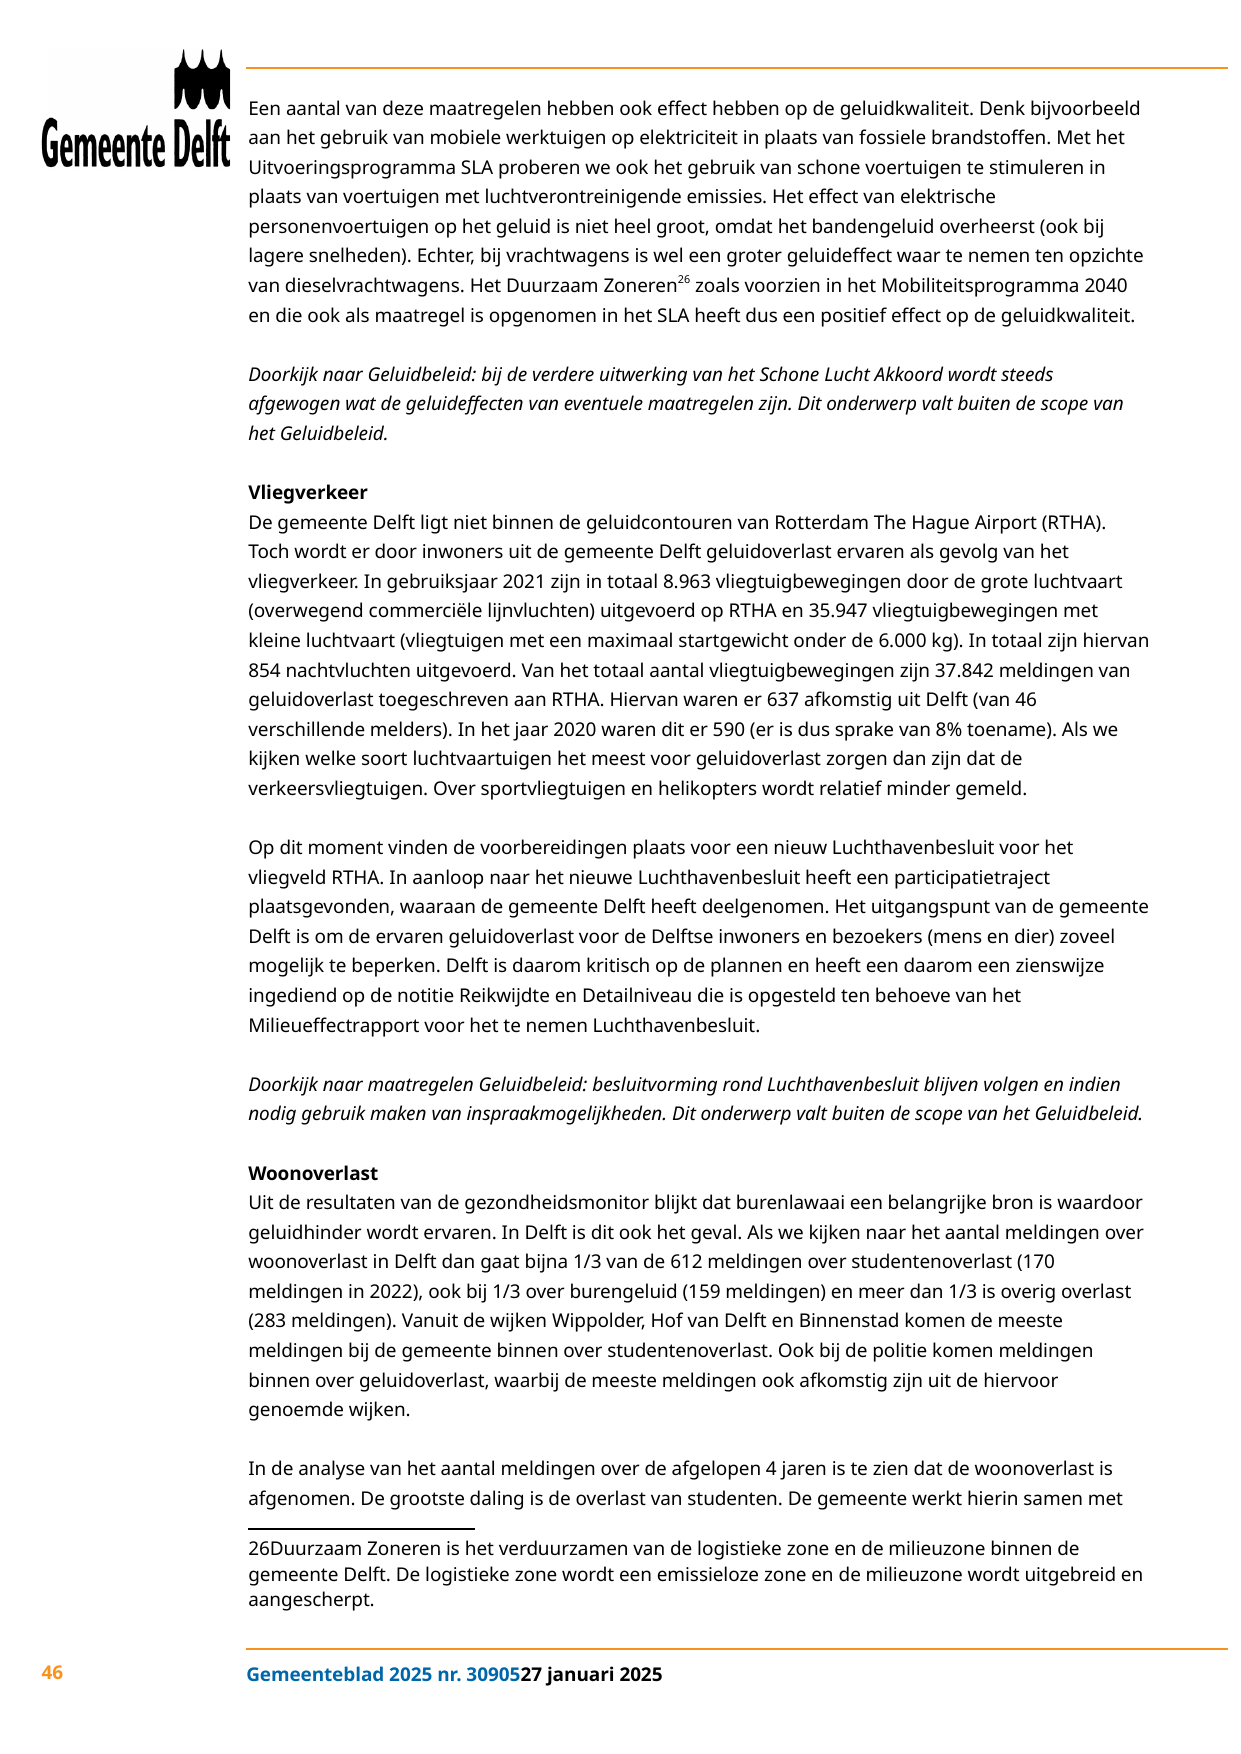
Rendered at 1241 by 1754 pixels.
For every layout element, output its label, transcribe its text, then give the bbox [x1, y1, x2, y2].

text Doorkijk naar Geluidbeleid: bij de verdere uitwerking van het Schone Lucht Akkoord wordt steeds afgewogen wat de geluideffecten van eventuele maatregelen zijn. Dit onderwerp valt buiten de scope van het Geluidbeleid. [248, 361, 1152, 446]
text Doorkijk naar maatregelen Geluidbeleid: besluitvorming rond Luchthavenbesluit blijven volgen en indien nodig gebruik maken van inspraakmogelijkheden. Dit onderwerp valt buiten de scope van het Geluidbeleid. [248, 1071, 1152, 1126]
text Woonoverlast [248, 1160, 1152, 1186]
text De gemeente Delft ligt niet binnen de geluidcontouren van Rotterdam The Hague Airport (RTHA). Toch wordt er door inwoners uit de gemeente Delft geluidoverlast ervaren als gevolg van het vliegverkeer. In gebruiksjaar 2021 zijn in totaal 8.963 vliegtuigbewegingen door de grote luchtvaart (overwegend commerciële lijnvluchten) uitgevoerd op RTHA en 35.947 vliegtuigbewegingen met kleine luchtvaart (vliegtuigen met een maximaal startgewicht onder de 6.000 kg). In totaal zijn hiervan 854 nachtvluchten uitgevoerd. Van het totaal aantal vliegtuigbewegingen zijn 37.842 meldingen van geluidoverlast toegeschreven aan RTHA. Hiervan waren er 637 afkomstig uit Delft (van 46 verschillende melders). In het jaar 2020 waren dit er 590 (er is dus sprake van 8% toename). Als we kijken welke soort luchtvaartuigen het meest voor geluidoverlast zorgen dan zijn dat de verkeersvliegtuigen. Over sportvliegtuigen en helikopters wordt relatief minder gemeld. [248, 509, 1152, 801]
text Op dit moment vinden de voorbereidingen plaats voor een nieuw Luchthavenbesluit voor het vliegveld RTHA. In aanloop naar het nieuwe Luchthavenbesluit heeft een participatietraject plaatsgevonden, waaraan de gemeente Delft heeft deelgenomen. Het uitgangspunt van de gemeente Delft is om de ervaren geluidoverlast voor de Delftse inwoners en bezoekers (mens en dier) zoveel mogelijk te beperken. Delft is daarom kritisch op de plannen en heeft een daarom een zienswijze ingediend op de notitie Reikwijdte en Detailniveau die is opgesteld ten behoeve van het Milieueffectrapport voor het te nemen Luchthavenbesluit. [248, 834, 1152, 1038]
text Duurzaam Zoneren is het verduurzamen van de logistieke zone en de milieuzone binnen de gemeente Delft. De logistieke zone wordt een emissieloze zone en de milieuzone wordt uitgebreid en aangescherpt. [248, 1535, 1152, 1612]
text Uit de resultaten van de gezondheidsmonitor blijkt dat burenlawaai een belangrijke bron is waardoor geluidhinder wordt ervaren. In Delft is dit ook het geval. Als we kijken naar het aantal meldingen over woonoverlast in Delft dan gaat bijna 1/3 van de 612 meldingen over studentenoverlast (170 meldingen in 2022), ook bij 1/3 over burengeluid (159 meldingen) en meer dan 1/3 is overig overlast (283 meldingen). Vanuit de wijken Wippolder, Hof van Delft en Binnenstad komen de meeste meldingen bij de gemeente binnen over studentenoverlast. Ook bij de politie komen meldingen binnen over geluidoverlast, waarbij de meeste meldingen ook afkomstig zijn uit de hiervoor genoemde wijken. [248, 1189, 1152, 1422]
picture [41, 47, 231, 172]
text Een aantal van deze maatregelen hebben ook effect hebben op de geluidkwaliteit. Denk bijvoorbeeld aan het gebruik van mobiele werktuigen op elektriciteit in plaats van fossiele brandstoffen. Met het Uitvoeringsprogramma SLA proberen we ook het gebruik van schone voertuigen te stimuleren in plaats van voertuigen met luchtverontreinigende emissies. Het effect van elektrische personenvoertuigen op het geluid is niet heel groot, omdat het bandengeluid overheerst (ook bij lagere snelheden). Echter, bij vrachtwagens is wel een groter geluideffect waar te nemen ten opzichte van dieselvrachtwagens. Het Duurzaam Zoneren zoals voorzien in het Mobiliteitsprogramma 2040 en die ook als maatregel is opgenomen in het SLA heeft dus een positief effect op de geluidkwaliteit. [248, 95, 1152, 328]
text In de analyse van het aantal meldingen over de afgelopen 4 jaren is te zien dat de woonoverlast is afgenomen. De grootste daling is de overlast van studenten. De gemeente werkt hierin samen met [248, 1456, 1152, 1511]
text Vliegverkeer [248, 479, 1152, 505]
